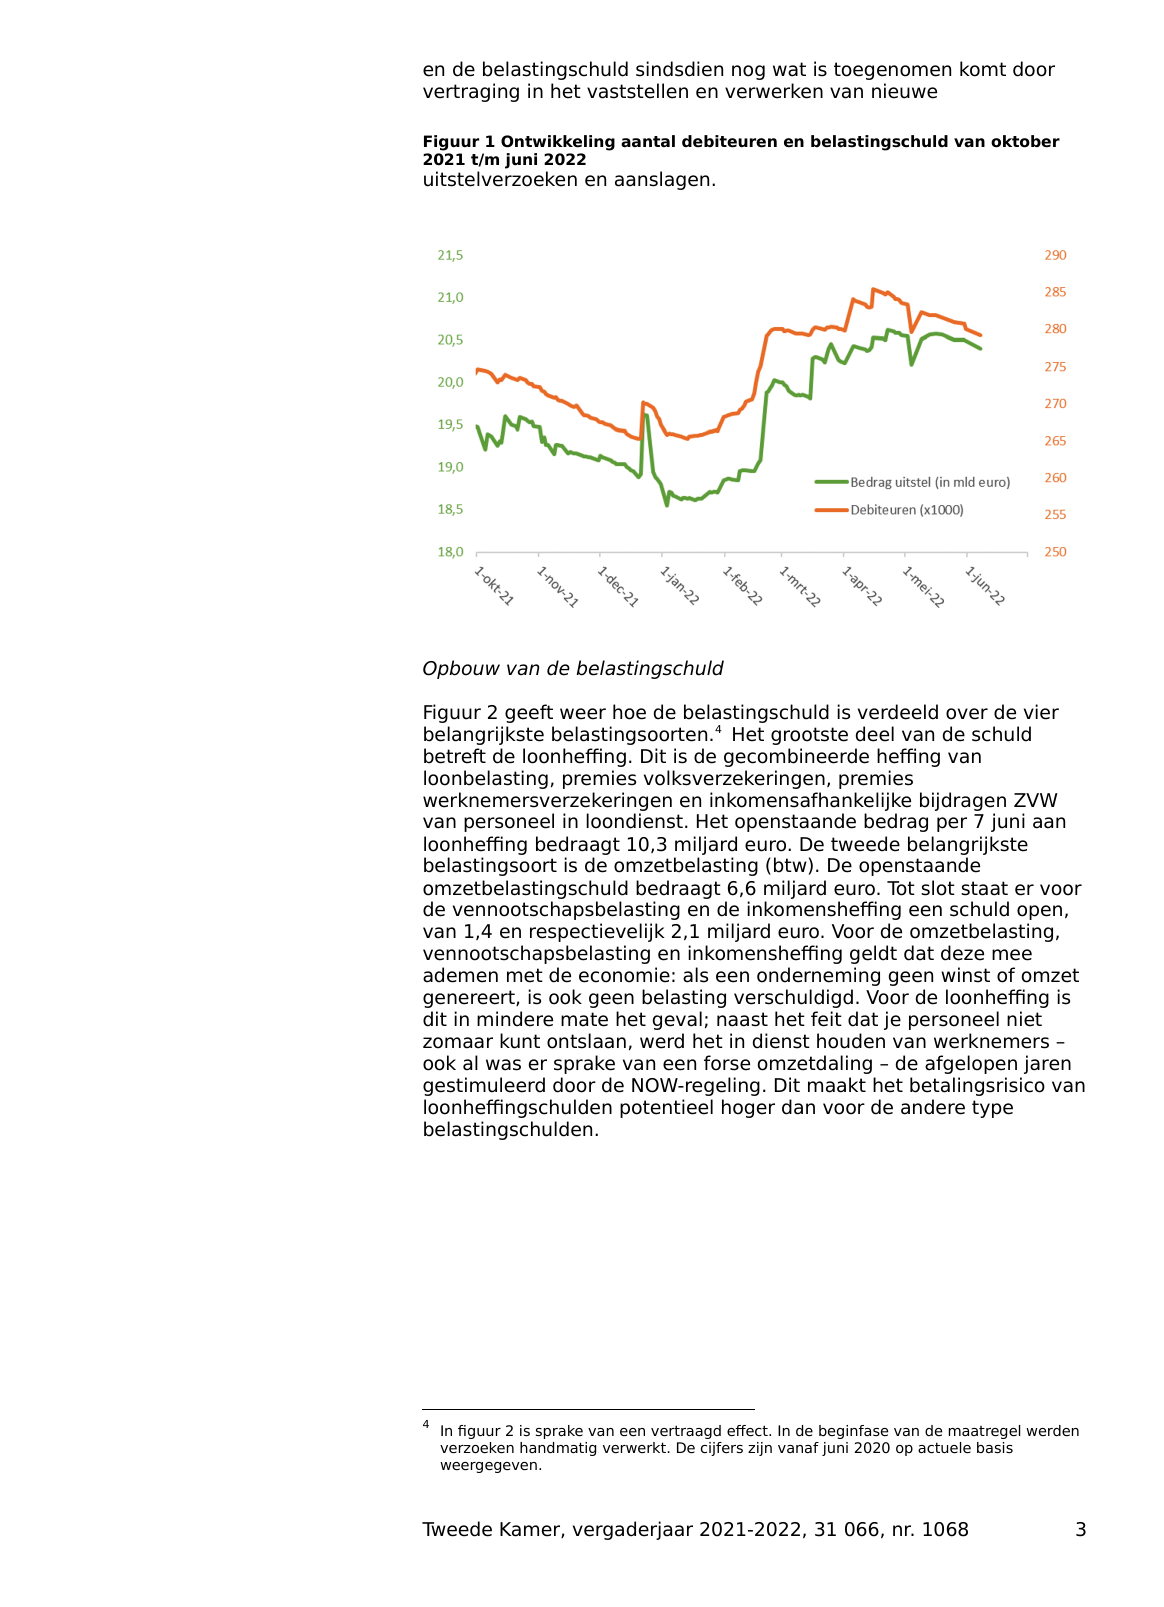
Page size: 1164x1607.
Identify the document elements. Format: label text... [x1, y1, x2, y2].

text In figuur 2 is sprake van een vertraagd effect. In de beginfase van de maatregel werden verzoeken handmatig verwerkt. De cijfers zijn vanaf juni 2020 op actuele basis weergegeven. [422, 1418, 1087, 1474]
text en de belastingschuld sindsdien nog wat is toegenomen komt door vertraging in het vaststellen en verwerken van nieuwe uitstelverzoeken en aanslagen. [422, 59, 1087, 191]
subtitle Opbouw van de belastingschuld [422, 657, 1087, 679]
picture [422, 247, 1072, 614]
text Figuur 1 Ontwikkeling aantal debiteuren en belastingschuld van oktober 2021 t/m juni 2022 [422, 133, 1072, 169]
text Figuur 2 geeft weer hoe de belastingschuld is verdeeld over de vier belangrijkste belastingsoorten. Het grootste deel van de schuld betreft de loonheffing. Dit is de gecombineerde heffing van loonbelasting, premies volksverzekeringen, premies werknemersverzekeringen en inkomensafhankelijke bijdragen ZVW van personeel in loondienst. Het openstaande bedrag per 7 juni aan loonheffing bedraagt 10,3 miljard euro. De tweede belangrijkste belastingsoort is de omzetbelasting (btw). De openstaande omzetbelastingschuld bedraagt 6,6 miljard euro. Tot slot staat er voor de vennootschapsbelasting en de inkomensheffing een schuld open, van 1,4 en respectievelijk 2,1 miljard euro. Voor de omzetbelasting, vennootschapsbelasting en inkomensheffing geldt dat deze mee ademen met de economie: als een onderneming geen winst of omzet genereert, is ook geen belasting verschuldigd. Voor de loonheffing is dit in mindere mate het geval; naast het feit dat je personeel niet zomaar kunt ontslaan, werd het in dienst houden van werknemers – ook al was er sprake van een forse omzetdaling – de afgelopen jaren gestimuleerd door de NOW-regeling. Dit maakt het betalingsrisico van loonheffingschulden potentieel hoger dan voor de andere type belastingschulden. [422, 702, 1087, 1141]
